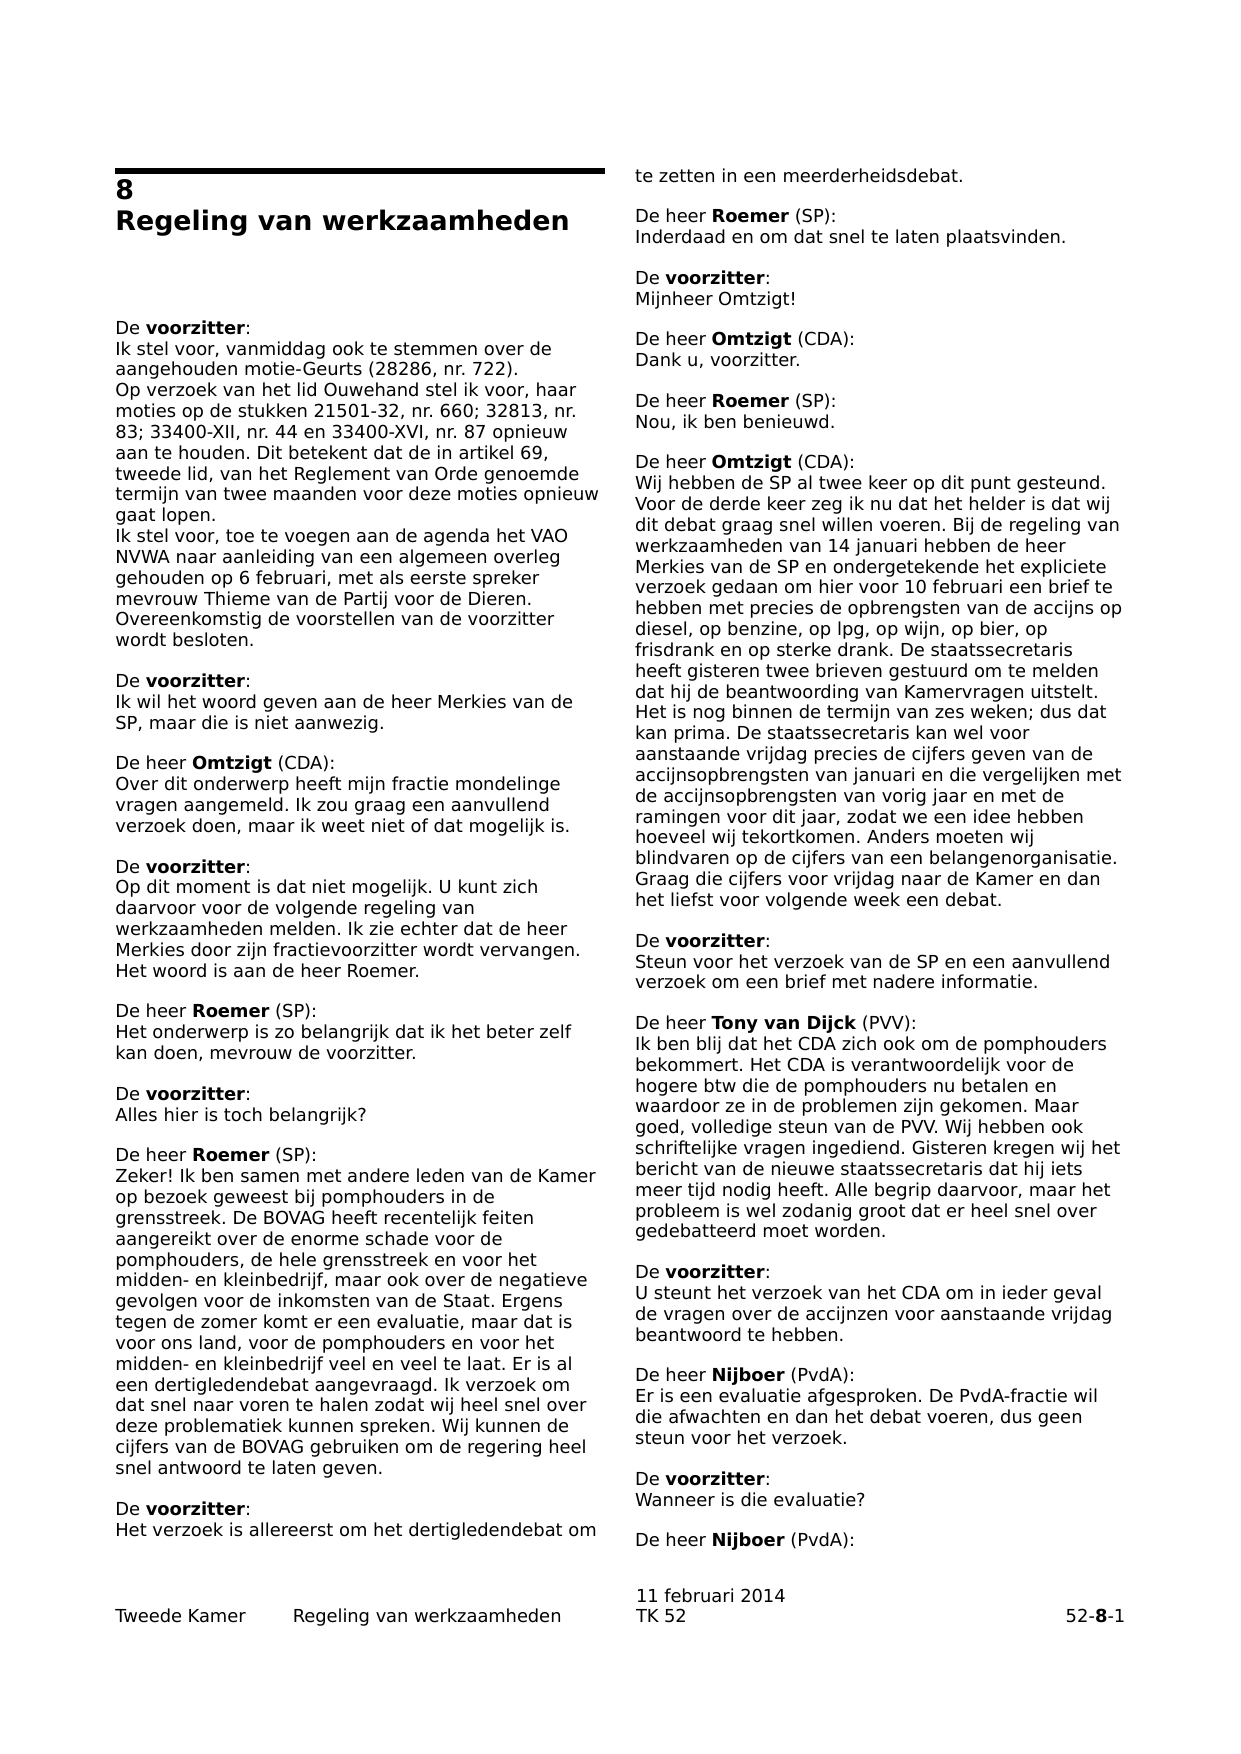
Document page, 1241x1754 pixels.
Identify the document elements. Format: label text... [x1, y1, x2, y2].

text De voorzitter: [115, 671, 605, 692]
text te zetten in een meerderheidsdebat. [635, 165, 1125, 186]
text De voorzitter: [115, 1084, 605, 1104]
text De voorzitter: [115, 318, 605, 338]
text Ik wil het woord geven aan de heer Merkies van de SP, maar die is niet aanwezig. [115, 692, 605, 733]
text De heer Nijboer (PvdA): [635, 1365, 1125, 1386]
text Steun voor het verzoek van de SP en een aanvullend verzoek om een brief met nadere informatie. [635, 951, 1125, 993]
text Ik ben blij dat het CDA zich ook om de pomphouders bekommert. Het CDA is verantwoordelijk voor de hogere btw die de pomphouders nu betalen en waardoor ze in de problemen zijn gekomen. Maar goed, volledige steun van de PVV. Wij hebben ook schriftelijke vragen ingediend. Gisteren kregen wij het bericht van de nieuwe staatssecretaris dat hij iets meer tijd nodig heeft. Alle begrip daarvoor, maar het probleem is wel zodanig groot dat er heel snel over gedebatteerd moet worden. [635, 1034, 1125, 1242]
text De heer Roemer (SP): [635, 206, 1125, 227]
text Er is een evaluatie afgesproken. De PvdA-fractie wil die afwachten en dan het debat voeren, dus geen steun voor het verzoek. [635, 1386, 1125, 1448]
text Alles hier is toch belangrijk? [115, 1104, 605, 1125]
text De voorzitter: [635, 1468, 1125, 1489]
text Ik stel voor, vanmiddag ook te stemmen over de aangehouden motie-Geurts (28286, nr. 722). [115, 338, 605, 380]
text De voorzitter: [115, 1498, 605, 1519]
title 8 Regeling van werkzaamheden [115, 174, 605, 237]
text Ik stel voor, toe te voegen aan de agenda het VAO NVWA naar aanleiding van een algemeen overleg gehouden op 6 februari, met als eerste spreker mevrouw Thieme van de Partij voor de Dieren. [115, 526, 605, 609]
text De heer Omtzigt (CDA): [635, 329, 1125, 350]
text Mijnheer Omtzigt! [635, 288, 1125, 309]
text De voorzitter: [115, 856, 605, 877]
text De heer Tony van Dijck (PVV): [635, 1013, 1125, 1034]
text Wanneer is die evaluatie? [635, 1489, 1125, 1510]
text Wij hebben de SP al twee keer op dit punt gesteund. Voor de derde keer zeg ik nu dat het helder is dat wij dit debat graag snel willen voeren. Bij de regeling van werkzaamheden van 14 januari hebben de heer Merkies van de SP en ondergetekende het expliciete verzoek gedaan om hier voor 10 februari een brief te hebben met precies de opbrengsten van de accijns op diesel, op benzine, op lpg, op wijn, op bier, op frisdrank en op sterke drank. De staatssecretaris heeft gisteren twee brieven gestuurd om te melden dat hij de beantwoording van Kamervragen uitstelt. Het is nog binnen de termijn van zes weken; dus dat kan prima. De staatssecretaris kan wel voor aanstaande vrijdag precies de cijfers geven van de accijnsopbrengsten van januari en die vergelijken met de accijnsopbrengsten van vorig jaar en met de ramingen voor dit jaar, zodat we een idee hebben hoeveel wij tekortkomen. Anders moeten wij blindvaren op de cijfers van een belangenorganisatie. Graag die cijfers voor vrijdag naar de Kamer en dan het liefst voor volgende week een debat. [635, 473, 1125, 911]
text Inderdaad en om dat snel te laten plaatsvinden. [635, 227, 1125, 248]
text De voorzitter: [635, 931, 1125, 951]
text De heer Roemer (SP): [115, 1001, 605, 1022]
text Over dit onderwerp heeft mijn fractie mondelinge vragen aangemeld. Ik zou graag een aanvullend verzoek doen, maar ik weet niet of dat mogelijk is. [115, 774, 605, 836]
text Op dit moment is dat niet mogelijk. U kunt zich daarvoor voor de volgende regeling van werkzaamheden melden. Ik zie echter dat de heer Merkies door zijn fractievoorzitter wordt vervangen. Het woord is aan de heer Roemer. [115, 877, 605, 981]
text Nou, ik ben benieuwd. [635, 412, 1125, 432]
text De heer Nijboer (PvdA): [635, 1530, 1125, 1551]
text Op verzoek van het lid Ouwehand stel ik voor, haar moties op de stukken 21501-32, nr. 660; 32813, nr. 83; 33400-XII, nr. 44 en 33400-XVI, nr. 87 opnieuw aan te houden. Dit betekent dat de in artikel 69, tweede lid, van het Reglement van Orde genoemde termijn van twee maanden voor deze moties opnieuw gaat lopen. [115, 380, 605, 526]
text De heer Roemer (SP): [115, 1145, 605, 1166]
text U steunt het verzoek van het CDA om in ieder geval de vragen over de accijnzen voor aanstaande vrijdag beantwoord te hebben. [635, 1283, 1125, 1345]
text Zeker! Ik ben samen met andere leden van de Kamer op bezoek geweest bij pomphouders in de grensstreek. De BOVAG heeft recentelijk feiten aangereikt over de enorme schade voor de pomphouders, de hele grensstreek en voor het midden- en kleinbedrijf, maar ook over de negatieve gevolgen voor de inkomsten van de Staat. Ergens tegen de zomer komt er een evaluatie, maar dat is voor ons land, voor de pomphouders en voor het midden- en kleinbedrijf veel en veel te laat. Er is al een dertigledendebat aangevraagd. Ik verzoek om dat snel naar voren te halen zodat wij heel snel over deze problematiek kunnen spreken. Wij kunnen de cijfers van de BOVAG gebruiken om de regering heel snel antwoord te laten geven. [115, 1166, 605, 1478]
text Het verzoek is allereerst om het dertigledendebat om [115, 1519, 605, 1540]
text De heer Omtzigt (CDA): [115, 753, 605, 774]
text Dank u, voorzitter. [635, 350, 1125, 371]
text De voorzitter: [635, 1262, 1125, 1283]
text Het onderwerp is zo belangrijk dat ik het beter zelf kan doen, mevrouw de voorzitter. [115, 1022, 605, 1064]
text Overeenkomstig de voorstellen van de voorzitter wordt besloten. [115, 609, 605, 651]
text De heer Roemer (SP): [635, 391, 1125, 412]
text De heer Omtzigt (CDA): [635, 452, 1125, 473]
text De voorzitter: [635, 268, 1125, 288]
